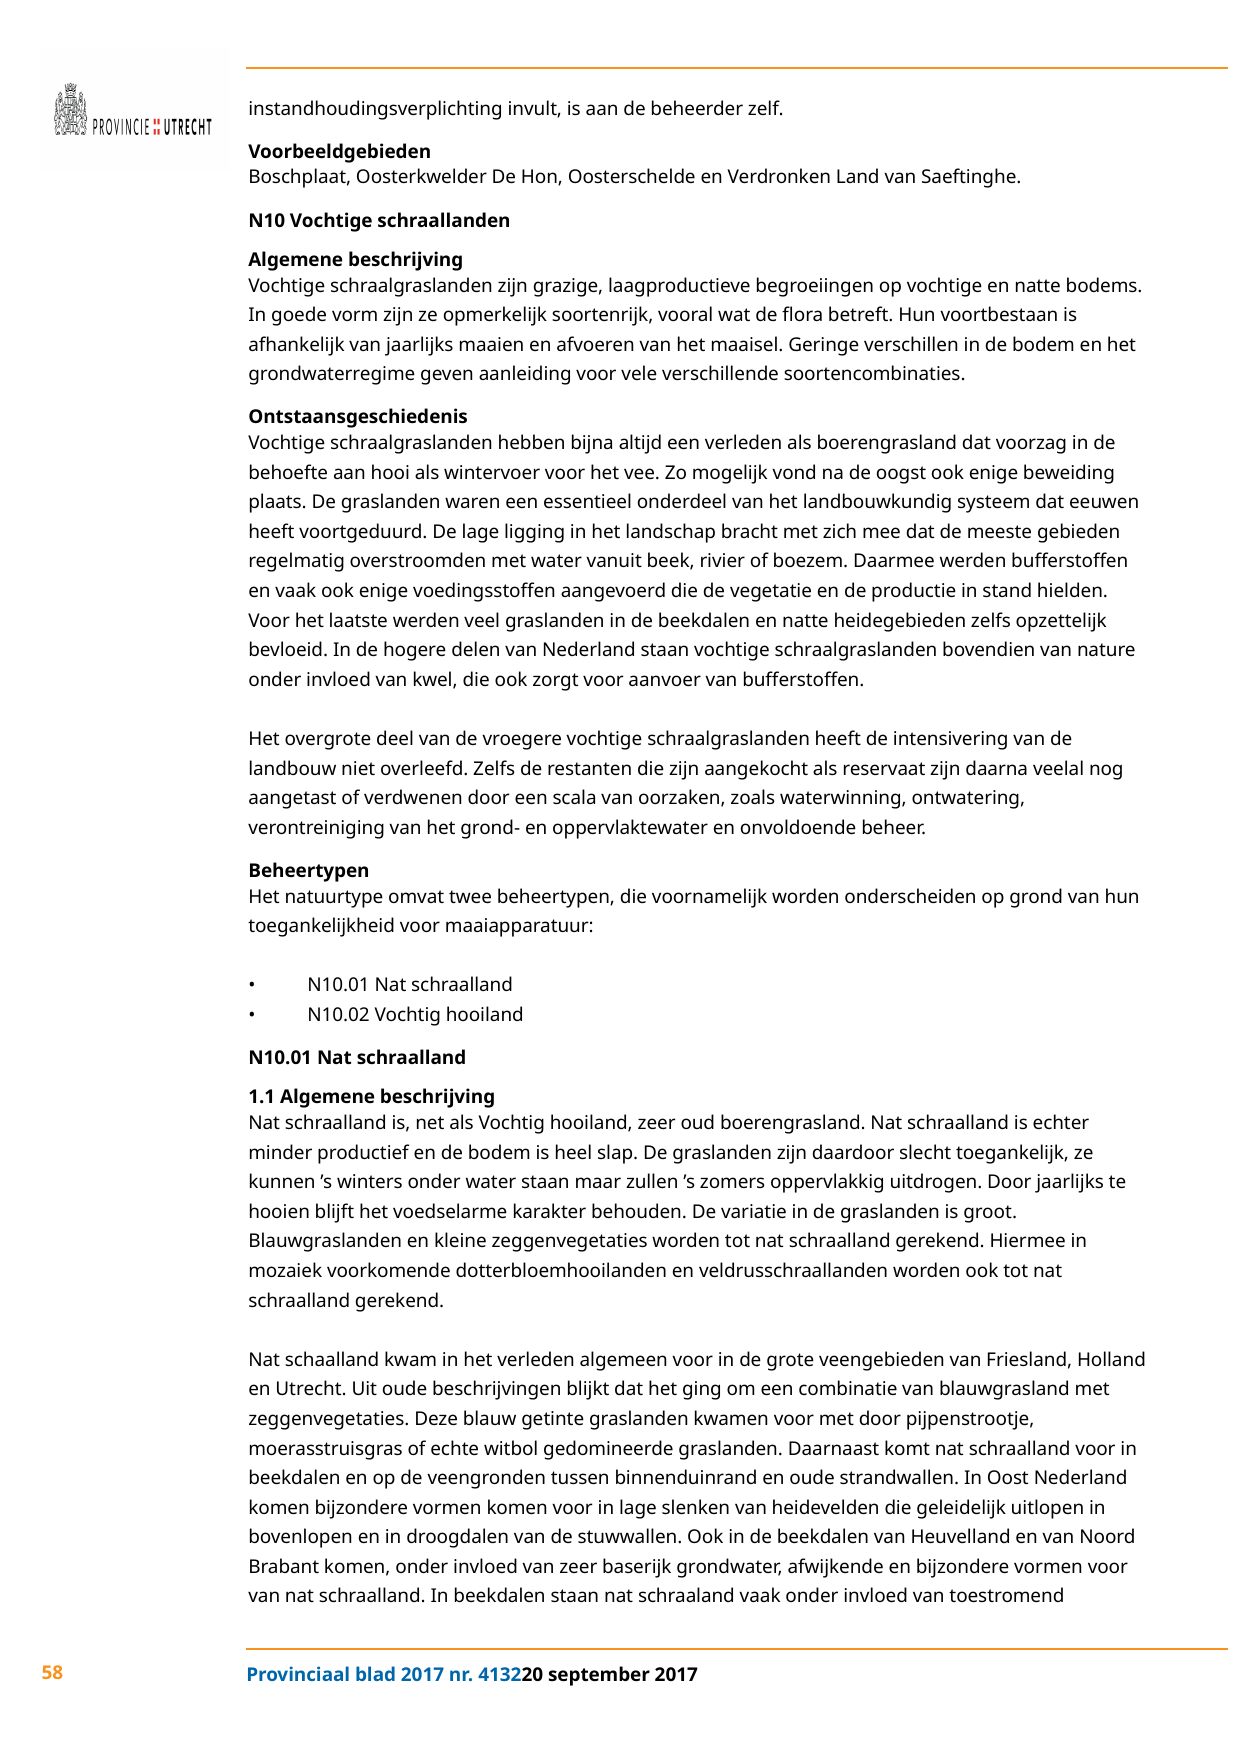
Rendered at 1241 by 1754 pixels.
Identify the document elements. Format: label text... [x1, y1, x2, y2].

list N10.02 Vochtig hooiland [248, 1001, 1152, 1027]
text 1.1 Algemene beschrijving [248, 1083, 1152, 1109]
text Nat schraalland is, net als Vochtig hooiland, zeer oud boerengrasland. Nat schraalland is echter minder productief en de bodem is heel slap. De graslanden zijn daardoor slecht toegankelijk, ze kunnen ’s winters onder water staan maar zullen ’s zomers oppervlakkig uitdrogen. Door jaarlijks te hooien blijft het voedselarme karakter behouden. De variatie in de graslanden is groot. Blauwgraslanden en kleine zeggenvegetaties worden tot nat schraalland gerekend. Hiermee in mozaiek voorkomende dotterbloemhooilanden en veldrusschraallanden worden ook tot nat schraalland gerekend. [248, 1109, 1152, 1312]
text N10.01 Nat schraalland [248, 1044, 1152, 1070]
text Ontstaansgeschiedenis [248, 404, 1152, 429]
picture [41, 47, 231, 172]
text Boschplaat, Oosterkwelder De Hon, Oosterschelde en Verdronken Land van Saeftinghe. [248, 164, 1152, 189]
text Het natuurtype omvat twee beheertypen, die voornamelijk worden onderscheiden op grond van hun toegankelijkheid voor maaiapparatuur: [248, 883, 1152, 938]
text instandhoudingsverplichting invult, is aan de beheerder zelf. [248, 95, 1152, 121]
text Algemene beschrijving [248, 246, 1152, 272]
text Vochtige schraalgraslanden zijn grazige, laagproductieve begroeiingen op vochtige en natte bodems. In goede vorm zijn ze opmerkelijk soortenrijk, vooral wat de flora betreft. Hun voortbestaan is afhankelijk van jaarlijks maaien en afvoeren van het maaisel. Geringe verschillen in de bodem en het grondwaterregime geven aanleiding voor vele verschillende soortencombinaties. [248, 272, 1152, 386]
text Beheertypen [248, 857, 1152, 883]
text N10 Vochtige schraallanden [248, 207, 1152, 232]
text Het overgrote deel van de vroegere vochtige schraalgraslanden heeft de intensivering van de landbouw niet overleefd. Zelfs de restanten die zijn aangekocht als reservaat zijn daarna veelal nog aangetast of verdwenen door een scala van oorzaken, zoals waterwinning, ontwatering, verontreiniging van het grond- en oppervlaktewater en onvoldoende beheer. [248, 725, 1152, 840]
text Nat schaalland kwam in het verleden algemeen voor in de grote veengebieden van Friesland, Holland en Utrecht. Uit oude beschrijvingen blijkt dat het ging om een combinatie van blauwgrasland met zeggenvegetaties. Deze blauw getinte graslanden kwamen voor met door pijpenstrootje, moerasstruisgras of echte witbol gedomineerde graslanden. Daarnaast komt nat schraalland voor in beekdalen en op de veengronden tussen binnenduinrand en oude strandwallen. In Oost Nederland komen bijzondere vormen komen voor in lage slenken van heidevelden die geleidelijk uitlopen in bovenlopen en in droogdalen van de stuwwallen. Ook in de beekdalen van Heuvelland en van Noord Brabant komen, onder invloed van zeer baserijk grondwater, afwijkende en bijzondere vormen voor van nat schraalland. In beekdalen staan nat schraaland vaak onder invloed van toestromend [248, 1346, 1152, 1608]
text Voorbeeldgebieden [248, 138, 1152, 164]
text Vochtige schraalgraslanden hebben bijna altijd een verleden als boerengrasland dat voorzag in de behoefte aan hooi als wintervoer voor het vee. Zo mogelijk vond na de oogst ook enige beweiding plaats. De graslanden waren een essentieel onderdeel van het landbouwkundig systeem dat eeuwen heeft voortgeduurd. De lage ligging in het landschap bracht met zich mee dat de meeste gebieden regelmatig overstroomden met water vanuit beek, rivier of boezem. Daarmee werden bufferstoffen en vaak ook enige voedingsstoffen aangevoerd die de vegetatie en de productie in stand hielden. Voor het laatste werden veel graslanden in de beekdalen en natte heidegebieden zelfs opzettelijk bevloeid. In de hogere delen van Nederland staan vochtige schraalgraslanden bovendien van nature onder invloed van kwel, die ook zorgt voor aanvoer van bufferstoffen. [248, 429, 1152, 692]
list N10.01 Nat schraalland [248, 972, 1152, 997]
